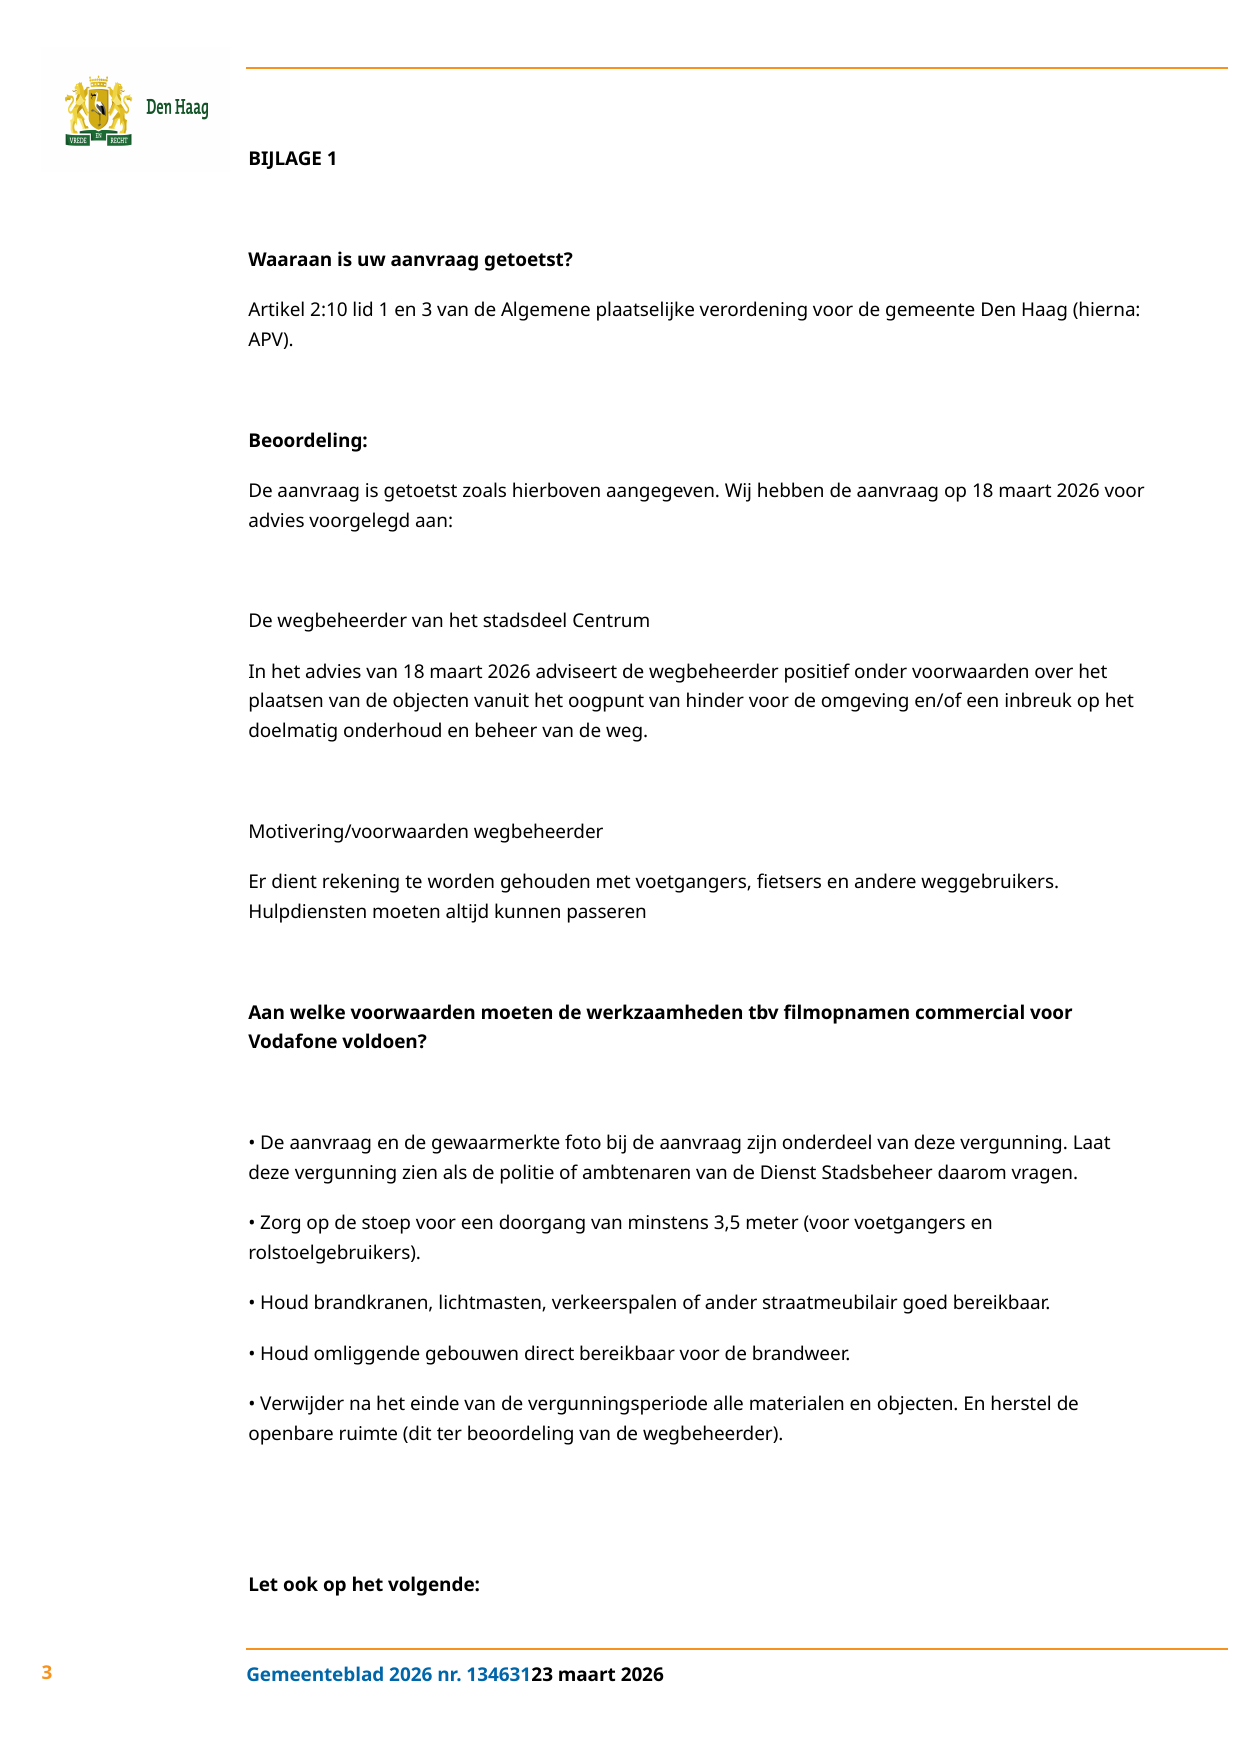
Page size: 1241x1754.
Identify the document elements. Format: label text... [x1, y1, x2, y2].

picture [41, 47, 231, 172]
text Aan welke voorwaarden moeten de werkzaamheden tbv filmopnamen commercial voor Vodafone voldoen? [248, 999, 1152, 1054]
text Er dient rekening te worden gehouden met voetgangers, fietsers en andere weggebruikers. Hulpdiensten moeten altijd kunnen passeren [248, 868, 1152, 924]
text Waaraan is uw aanvraag getoetst? [248, 246, 1152, 272]
text • Houd brandkranen, lichtmasten, verkeerspalen of ander straatmeubilair goed bereikbaar. [248, 1289, 1152, 1315]
text • Zorg op de stoep voor een doorgang van minstens 3,5 meter (voor voetgangers en rolstoelgebruikers). [248, 1209, 1152, 1265]
text Motivering/voorwaarden wegbeheerder [248, 818, 1152, 844]
text Artikel 2:10 lid 1 en 3 van de Algemene plaatselijke verordening voor de gemeente Den Haag (hierna: APV). [248, 296, 1152, 352]
text • Verwijder na het einde van de vergunningsperiode alle materialen en objecten. En herstel de openbare ruimte (dit ter beoordeling van de wegbeheerder). [248, 1390, 1152, 1446]
text Let ook op het volgende: [248, 1571, 1152, 1597]
text • Houd omliggende gebouwen direct bereikbaar voor de brandweer. [248, 1340, 1152, 1366]
text Beoordeling: [248, 427, 1152, 453]
text De wegbeheerder van het stadsdeel Centrum [248, 608, 1152, 633]
text In het advies van 18 maart 2026 adviseert de wegbeheerder positief onder voorwaarden over het plaatsen van de objecten vanuit het oogpunt van hinder voor de omgeving en/of een inbreuk op het doelmatig onderhoud en beheer van de weg. [248, 658, 1152, 743]
text • De aanvraag en de gewaarmerkte foto bij de aanvraag zijn onderdeel van deze vergunning. Laat deze vergunning zien als de politie of ambtenaren van de Dienst Stadsbeheer daarom vragen. [248, 1129, 1152, 1185]
text BIJLAGE 1 [248, 145, 1152, 171]
text De aanvraag is getoetst zoals hierboven aangegeven. Wij hebben de aanvraag op 18 maart 2026 voor advies voorgelegd aan: [248, 477, 1152, 533]
